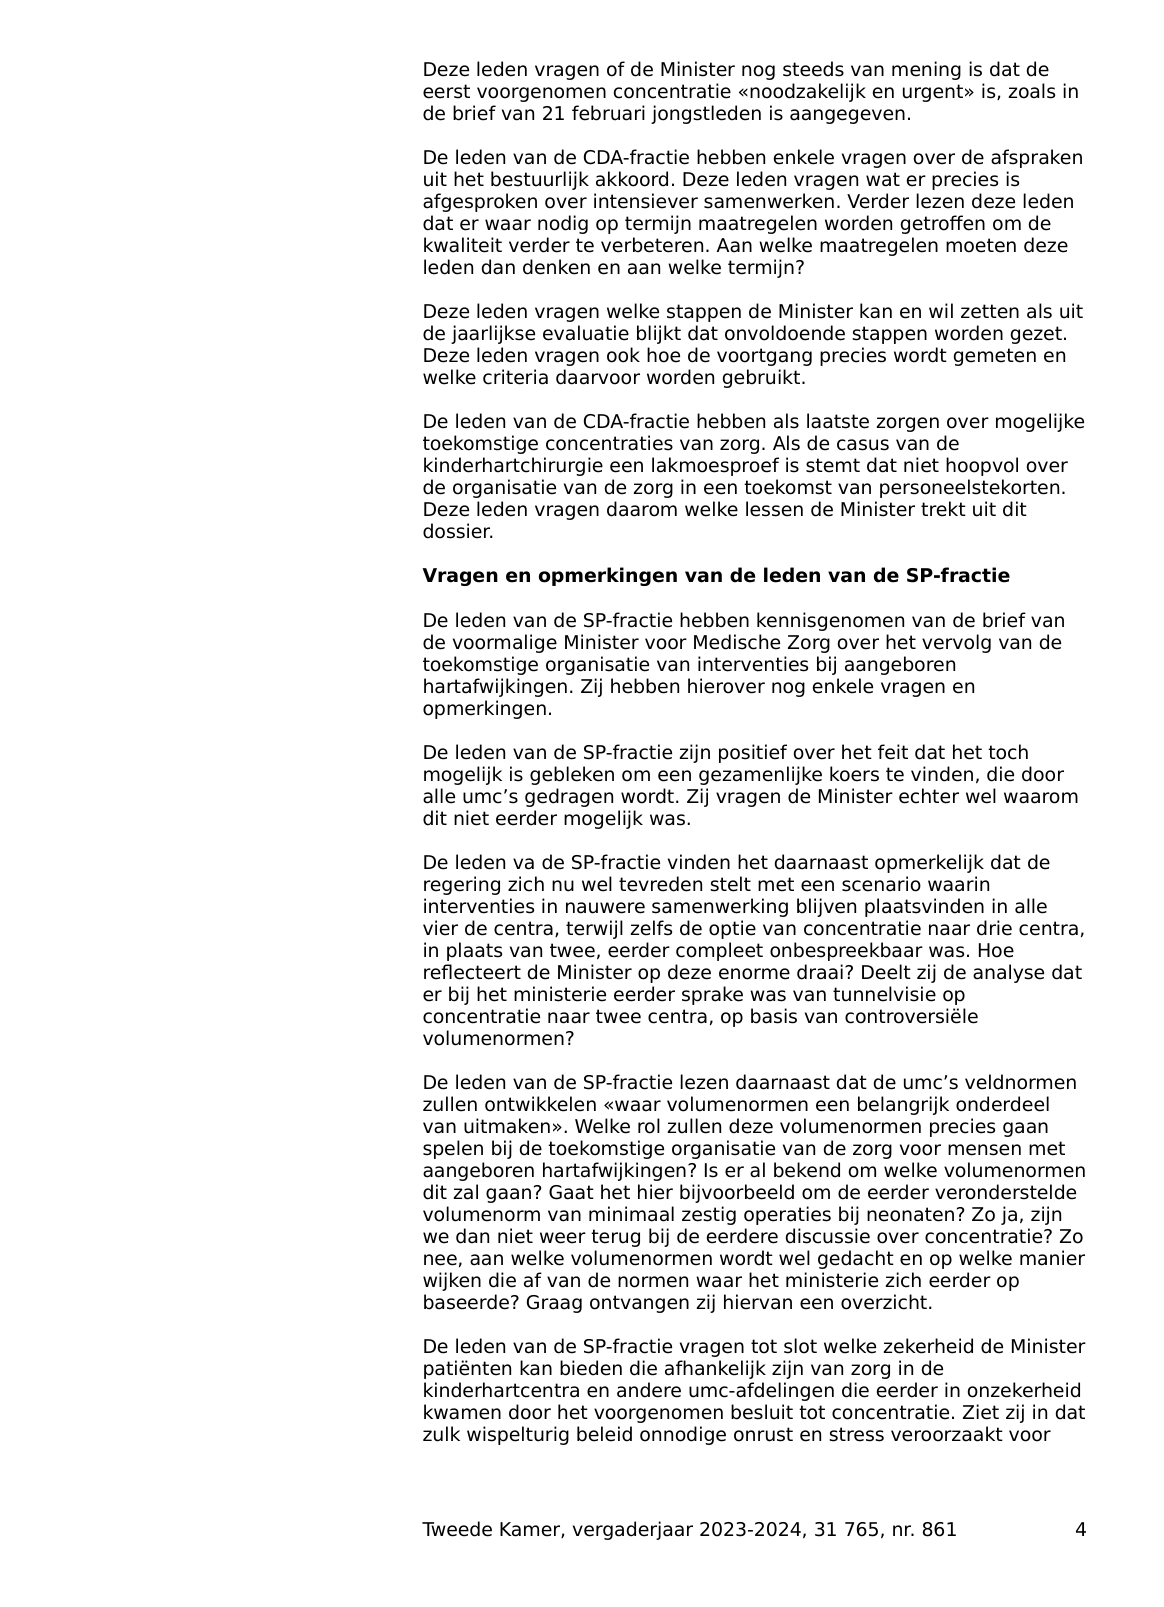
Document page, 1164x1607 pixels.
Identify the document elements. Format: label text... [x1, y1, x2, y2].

text De leden van de CDA-fractie hebben als laatste zorgen over mogelijke toekomstige concentraties van zorg. Als de casus van de kinderhartchirurgie een lakmoesproef is stemt dat niet hoopvol over de organisatie van de zorg in een toekomst van personeelstekorten. Deze leden vragen daarom welke lessen de Minister trekt uit dit dossier. [422, 411, 1087, 543]
text Deze leden vragen welke stappen de Minister kan en wil zetten als uit de jaarlijkse evaluatie blijkt dat onvoldoende stappen worden gezet. Deze leden vragen ook hoe de voortgang precies wordt gemeten en welke criteria daarvoor worden gebruikt. [422, 301, 1087, 389]
text De leden van de SP-fractie hebben kennisgenomen van de brief van de voormalige Minister voor Medische Zorg over het vervolg van de toekomstige organisatie van interventies bij aangeboren hartafwijkingen. Zij hebben hierover nog enkele vragen en opmerkingen. [422, 609, 1087, 719]
subtitle Vragen en opmerkingen van de leden van de SP-fractie [422, 565, 1087, 587]
text De leden van de SP-fractie vragen tot slot welke zekerheid de Minister patiënten kan bieden die afhankelijk zijn van zorg in de kinderhartcentra en andere umc-afdelingen die eerder in onzekerheid kwamen door het voorgenomen besluit tot concentratie. Ziet zij in dat zulk wispelturig beleid onnodige onrust en stress veroorzaakt voor [422, 1336, 1087, 1446]
text De leden van de CDA-fractie hebben enkele vragen over de afspraken uit het bestuurlijk akkoord. Deze leden vragen wat er precies is afgesproken over intensiever samenwerken. Verder lezen deze leden dat er waar nodig op termijn maatregelen worden getroffen om de kwaliteit verder te verbeteren. Aan welke maatregelen moeten deze leden dan denken en aan welke termijn? [422, 147, 1087, 279]
text De leden van de SP-fractie lezen daarnaast dat de umc’s veldnormen zullen ontwikkelen «waar volumenormen een belangrijk onderdeel van uitmaken». Welke rol zullen deze volumenormen precies gaan spelen bij de toekomstige organisatie van de zorg voor mensen met aangeboren hartafwijkingen? Is er al bekend om welke volumenormen dit zal gaan? Gaat het hier bijvoorbeeld om de eerder veronderstelde volumenorm van minimaal zestig operaties bij neonaten? Zo ja, zijn we dan niet weer terug bij de eerdere discussie over concentratie? Zo nee, aan welke volumenormen wordt wel gedacht en op welke manier wijken die af van de normen waar het ministerie zich eerder op baseerde? Graag ontvangen zij hiervan een overzicht. [422, 1072, 1087, 1313]
text De leden va de SP-fractie vinden het daarnaast opmerkelijk dat de regering zich nu wel tevreden stelt met een scenario waarin interventies in nauwere samenwerking blijven plaatsvinden in alle vier de centra, terwijl zelfs de optie van concentratie naar drie centra, in plaats van twee, eerder compleet onbespreekbaar was. Hoe reflecteert de Minister op deze enorme draai? Deelt zij de analyse dat er bij het ministerie eerder sprake was van tunnelvisie op concentratie naar twee centra, op basis van controversiële volumenormen? [422, 852, 1087, 1049]
text De leden van de SP-fractie zijn positief over het feit dat het toch mogelijk is gebleken om een gezamenlijke koers te vinden, die door alle umc’s gedragen wordt. Zij vragen de Minister echter wel waarom dit niet eerder mogelijk was. [422, 742, 1087, 829]
text Deze leden vragen of de Minister nog steeds van mening is dat de eerst voorgenomen concentratie «noodzakelijk en urgent» is, zoals in de brief van 21 februari jongstleden is aangegeven. [422, 59, 1087, 125]
